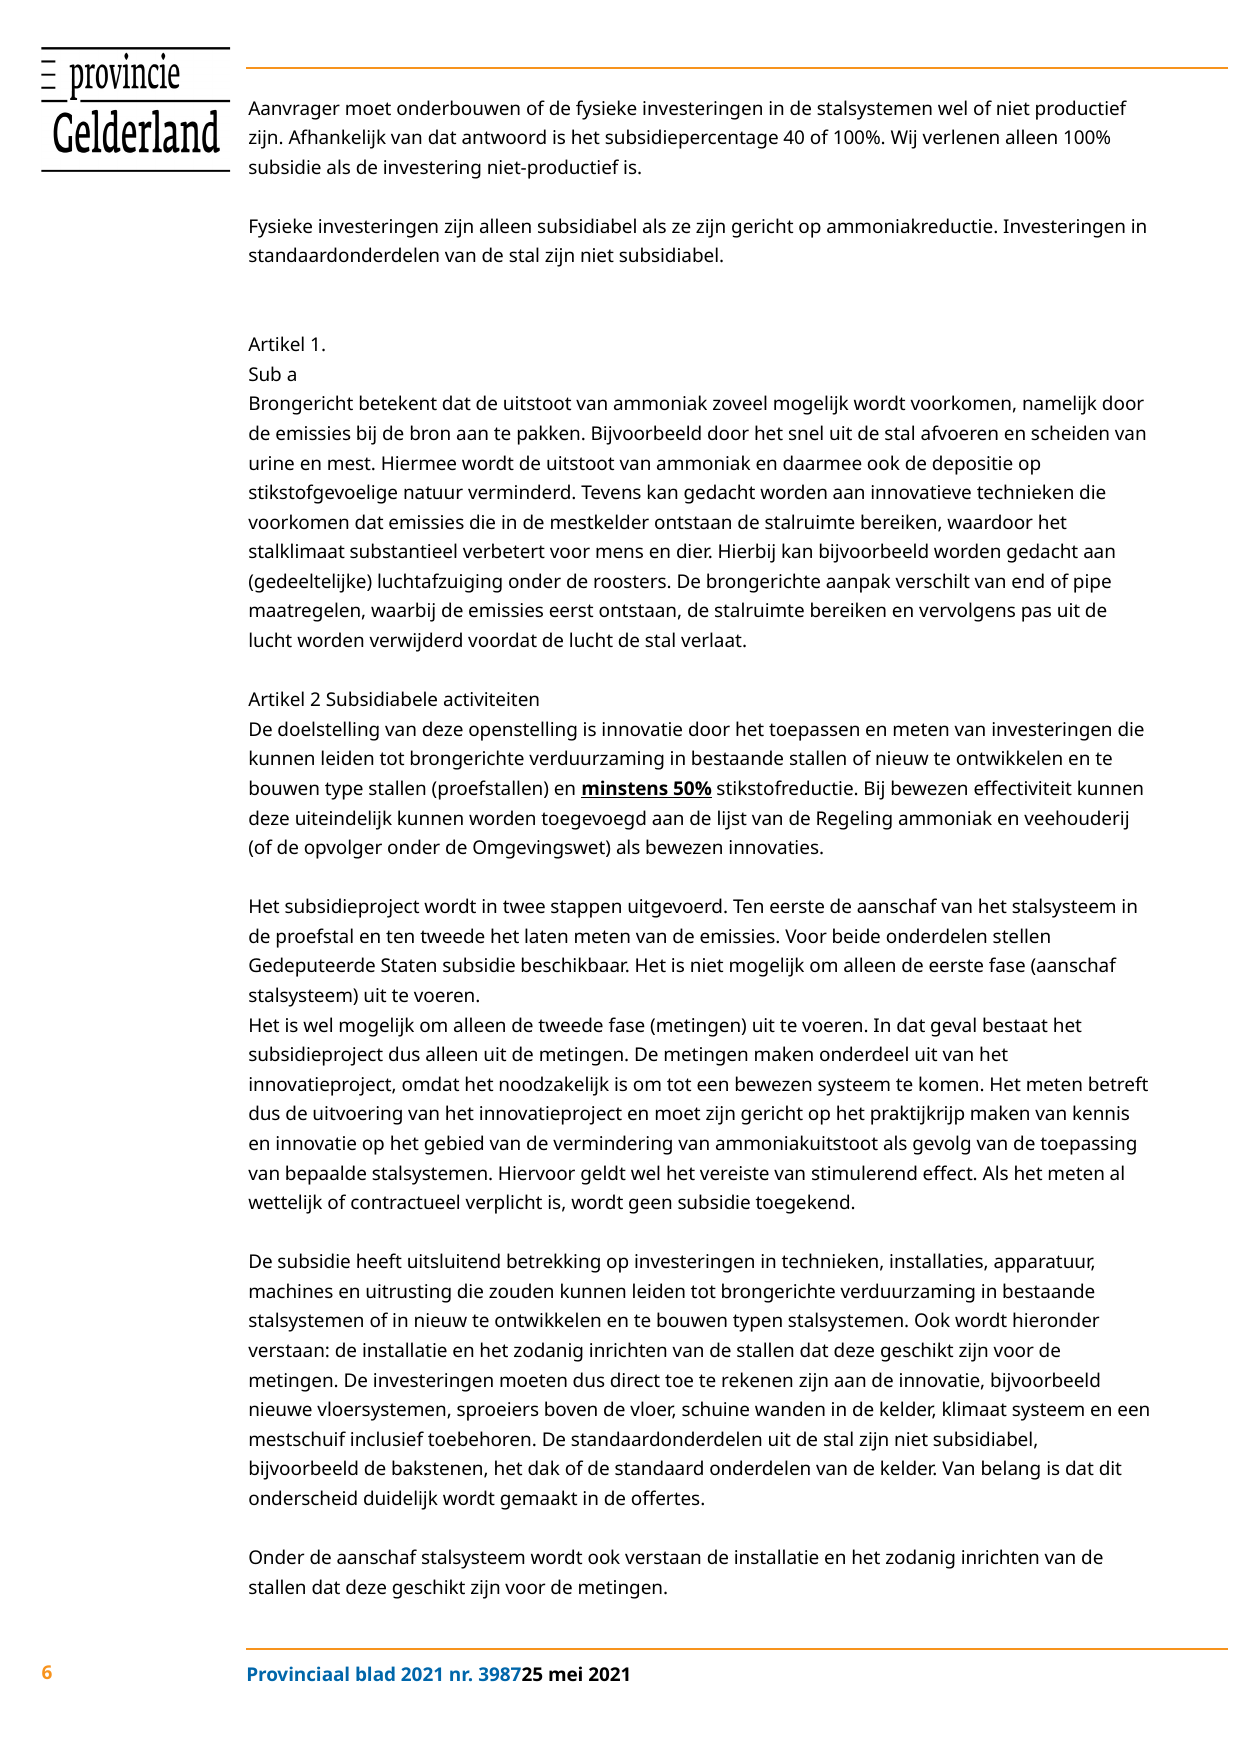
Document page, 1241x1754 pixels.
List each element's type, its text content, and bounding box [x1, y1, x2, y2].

text Brongericht betekent dat de uitstoot van ammoniak zoveel mogelijk wordt voorkomen, namelijk door de emissies bij de bron aan te pakken. Bijvoorbeeld door het snel uit de stal afvoeren en scheiden van urine en mest. Hiermee wordt de uitstoot van ammoniak en daarmee ook de depositie op stikstofgevoelige natuur verminderd. Tevens kan gedacht worden aan innovatieve technieken die voorkomen dat emissies die in de mestkelder ontstaan de stalruimte bereiken, waardoor het stalklimaat substantieel verbetert voor mens en dier. Hierbij kan bijvoorbeeld worden gedacht aan (gedeeltelijke) luchtafzuiging onder de roosters. De brongerichte aanpak verschilt van end of pipe maatregelen, waarbij de emissies eerst ontstaan, de stalruimte bereiken en vervolgens pas uit de lucht worden verwijderd voordat de lucht de stal verlaat. [248, 391, 1152, 653]
text Onder de aanschaf stalsysteem wordt ook verstaan de installatie en het zodanig inrichten van de stallen dat deze geschikt zijn voor de metingen. [248, 1544, 1152, 1600]
text Sub a [248, 361, 1152, 387]
text Het subsidieproject wordt in twee stappen uitgevoerd. Ten eerste de aanschaf van het stalsysteem in de proefstal en ten tweede het laten meten van de emissies. Voor beide onderdelen stellen Gedeputeerde Staten subsidie beschikbaar. Het is niet mogelijk om alleen de eerste fase (aanschaf stalsysteem) uit te voeren. [248, 893, 1152, 1008]
text De subsidie heeft uitsluitend betrekking op investeringen in technieken, installaties, apparatuur, machines en uitrusting die zouden kunnen leiden tot brongerichte verduurzaming in bestaande stalsystemen of in nieuw te ontwikkelen en te bouwen typen stalsystemen. Ook wordt hieronder verstaan: de installatie en het zodanig inrichten van de stallen dat deze geschikt zijn voor de metingen. De investeringen moeten dus direct toe te rekenen zijn aan de innovatie, bijvoorbeeld nieuwe vloersystemen, sproeiers boven de vloer, schuine wanden in de kelder, klimaat systeem en een mestschuif inclusief toebehoren. De standaardonderdelen uit de stal zijn niet subsidiabel, bijvoorbeeld de bakstenen, het dak of de standaard onderdelen van de kelder. Van belang is dat dit onderscheid duidelijk wordt gemaakt in de offertes. [248, 1248, 1152, 1511]
text De doelstelling van deze openstelling is innovatie door het toepassen en meten van investeringen die kunnen leiden tot brongerichte verduurzaming in bestaande stallen of nieuw te ontwikkelen en te bouwen type stallen (proefstallen) en minstens 50% stikstofreductie. Bij bewezen effectiviteit kunnen deze uiteindelijk kunnen worden toegevoegd aan de lijst van de Regeling ammoniak en veehouderij (of de opvolger onder de Omgevingswet) als bewezen innovaties. [248, 716, 1152, 860]
text Artikel 1. [248, 331, 1152, 357]
picture [41, 47, 231, 172]
text Aanvrager moet onderbouwen of de fysieke investeringen in de stalsystemen wel of niet productief zijn. Afhankelijk van dat antwoord is het subsidiepercentage 40 of 100%. Wij verlenen alleen 100% subsidie als de investering niet-productief is. [248, 95, 1152, 180]
text Het is wel mogelijk om alleen de tweede fase (metingen) uit te voeren. In dat geval bestaat het subsidieproject dus alleen uit de metingen. De metingen maken onderdeel uit van het innovatieproject, omdat het noodzakelijk is om tot een bewezen systeem te komen. Het meten betreft dus de uitvoering van het innovatieproject en moet zijn gericht op het praktijkrijp maken van kennis en innovatie op het gebied van de vermindering van ammoniakuitstoot als gevolg van de toepassing van bepaalde stalsystemen. Hiervoor geldt wel het vereiste van stimulerend effect. Als het meten al wettelijk of contractueel verplicht is, wordt geen subsidie toegekend. [248, 1012, 1152, 1215]
text Fysieke investeringen zijn alleen subsidiabel als ze zijn gericht op ammoniakreductie. Investeringen in standaardonderdelen van de stal zijn niet subsidiabel. [248, 213, 1152, 268]
text Artikel 2 Subsidiabele activiteiten [248, 686, 1152, 712]
